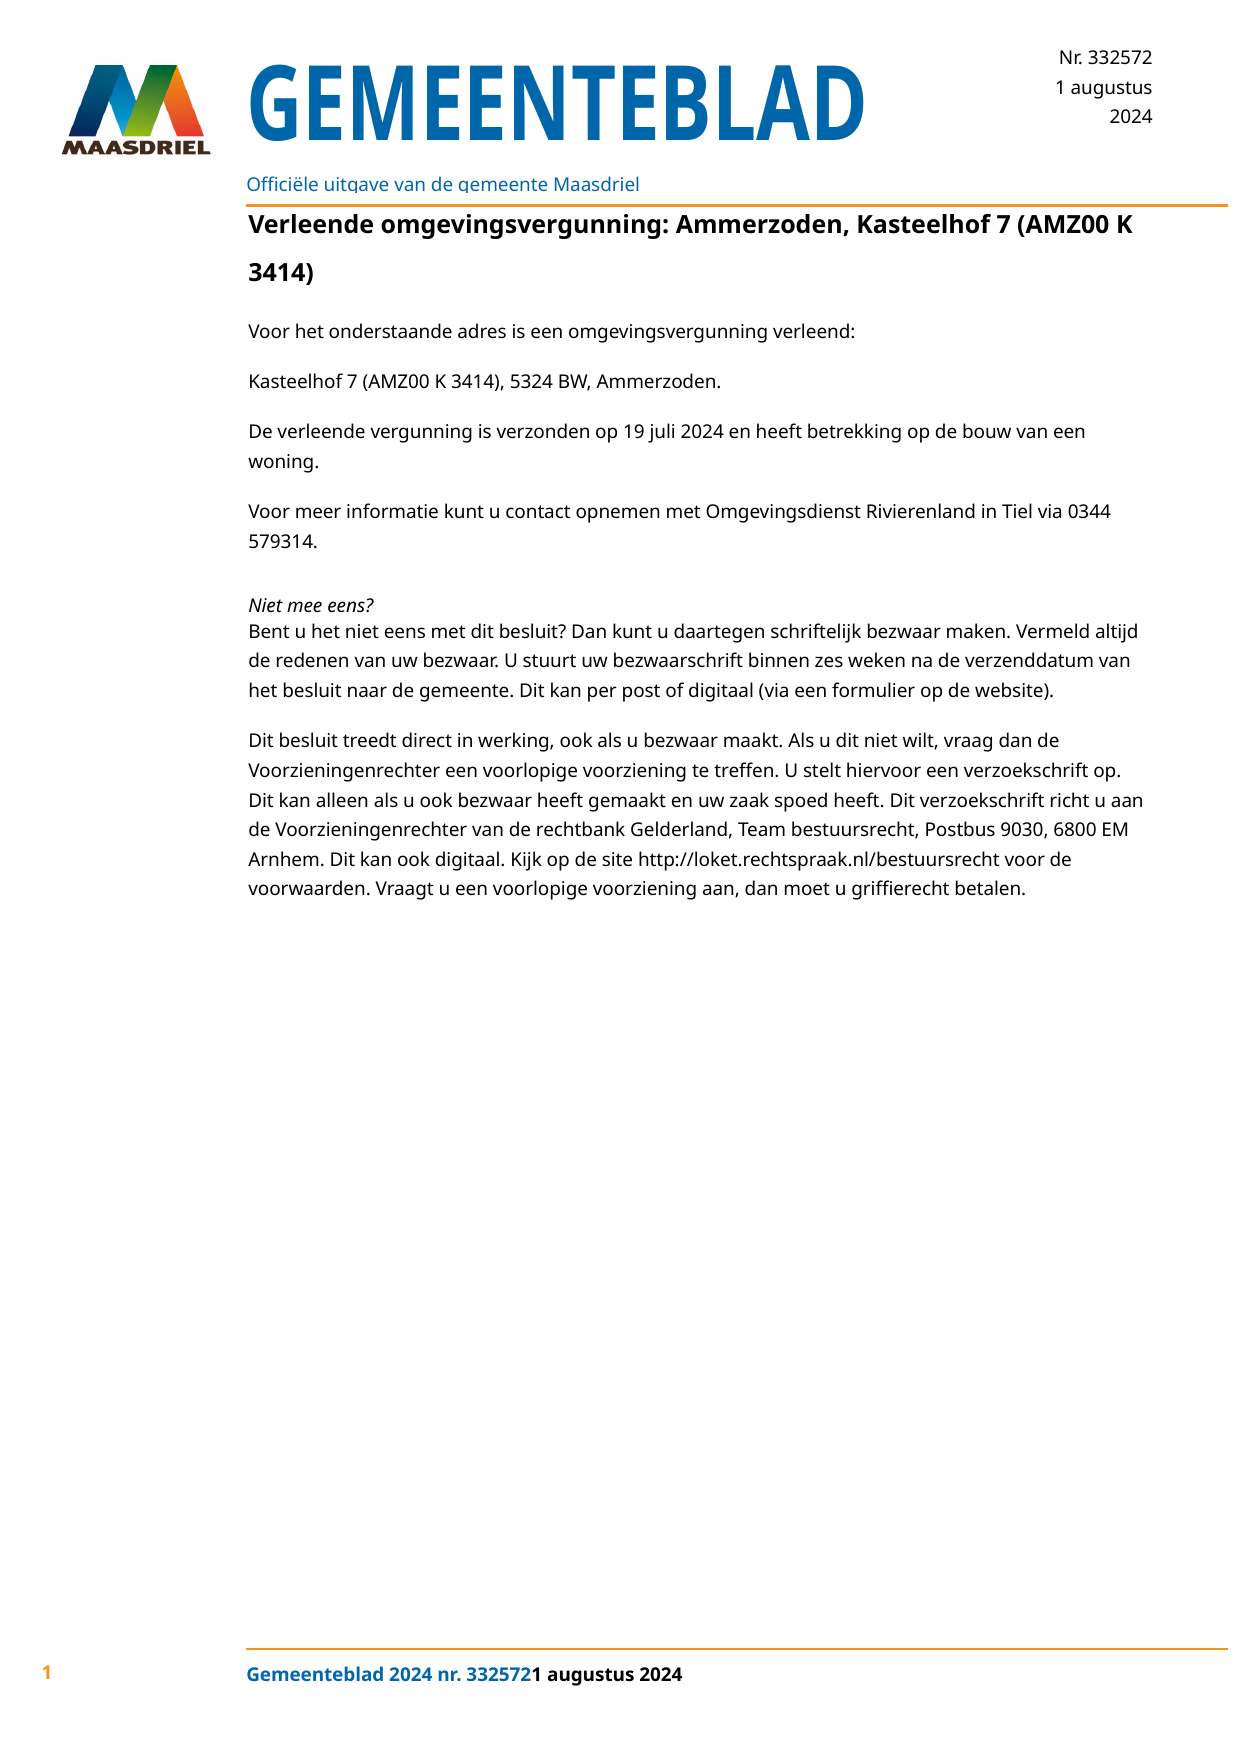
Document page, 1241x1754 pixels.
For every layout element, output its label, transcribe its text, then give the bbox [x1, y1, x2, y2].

text Kasteelhof 7 (AMZ00 K 3414), 5324 BW, Ammerzoden. [248, 368, 1152, 394]
text Voor het onderstaande adres is een omgevingsvergunning verleend: [248, 318, 1152, 344]
text Dit besluit treedt direct in werking, ook als u bezwaar maakt. Als u dit niet wilt, vraag dan de Voorzieningenrechter een voorlopige voorziening te treffen. U stelt hiervoor een verzoekschrift op. Dit kan alleen als u ook bezwaar heeft gemaakt en uw zaak spoed heeft. Dit verzoekschrift richt u aan de Voorzieningenrechter van de rechtbank Gelderland, Team bestuursrecht, Postbus 9030, 6800 EM Arnhem. Dit kan ook digitaal. Kijk op de site http://loket.rechtspraak.nl/bestuursrecht voor de voorwaarden. Vraagt u een voorlopige voorziening aan, dan moet u griffierecht betalen. [248, 728, 1152, 901]
text Niet mee eens? [248, 592, 1152, 618]
text De verleende vergunning is verzonden op 19 juli 2024 en heeft betrekking op de bouw van een woning. [248, 419, 1152, 474]
picture [41, 47, 231, 172]
text Verleende omgevingsvergunning: Ammerzoden, Kasteelhof 7 (AMZ00 K 3414) [248, 207, 1152, 288]
text Bent u het niet eens met dit besluit? Dan kunt u daartegen schriftelijk bezwaar maken. Vermeld altijd de redenen van uw bezwaar. U stuurt uw bezwaarschrift binnen zes weken na de verzenddatum van het besluit naar de gemeente. Dit kan per post of digitaal (via een formulier op de website). [248, 618, 1152, 703]
text Voor meer informatie kunt u contact opnemen met Omgevingsdienst Rivierenland in Tiel via 0344 579314. [248, 499, 1152, 554]
